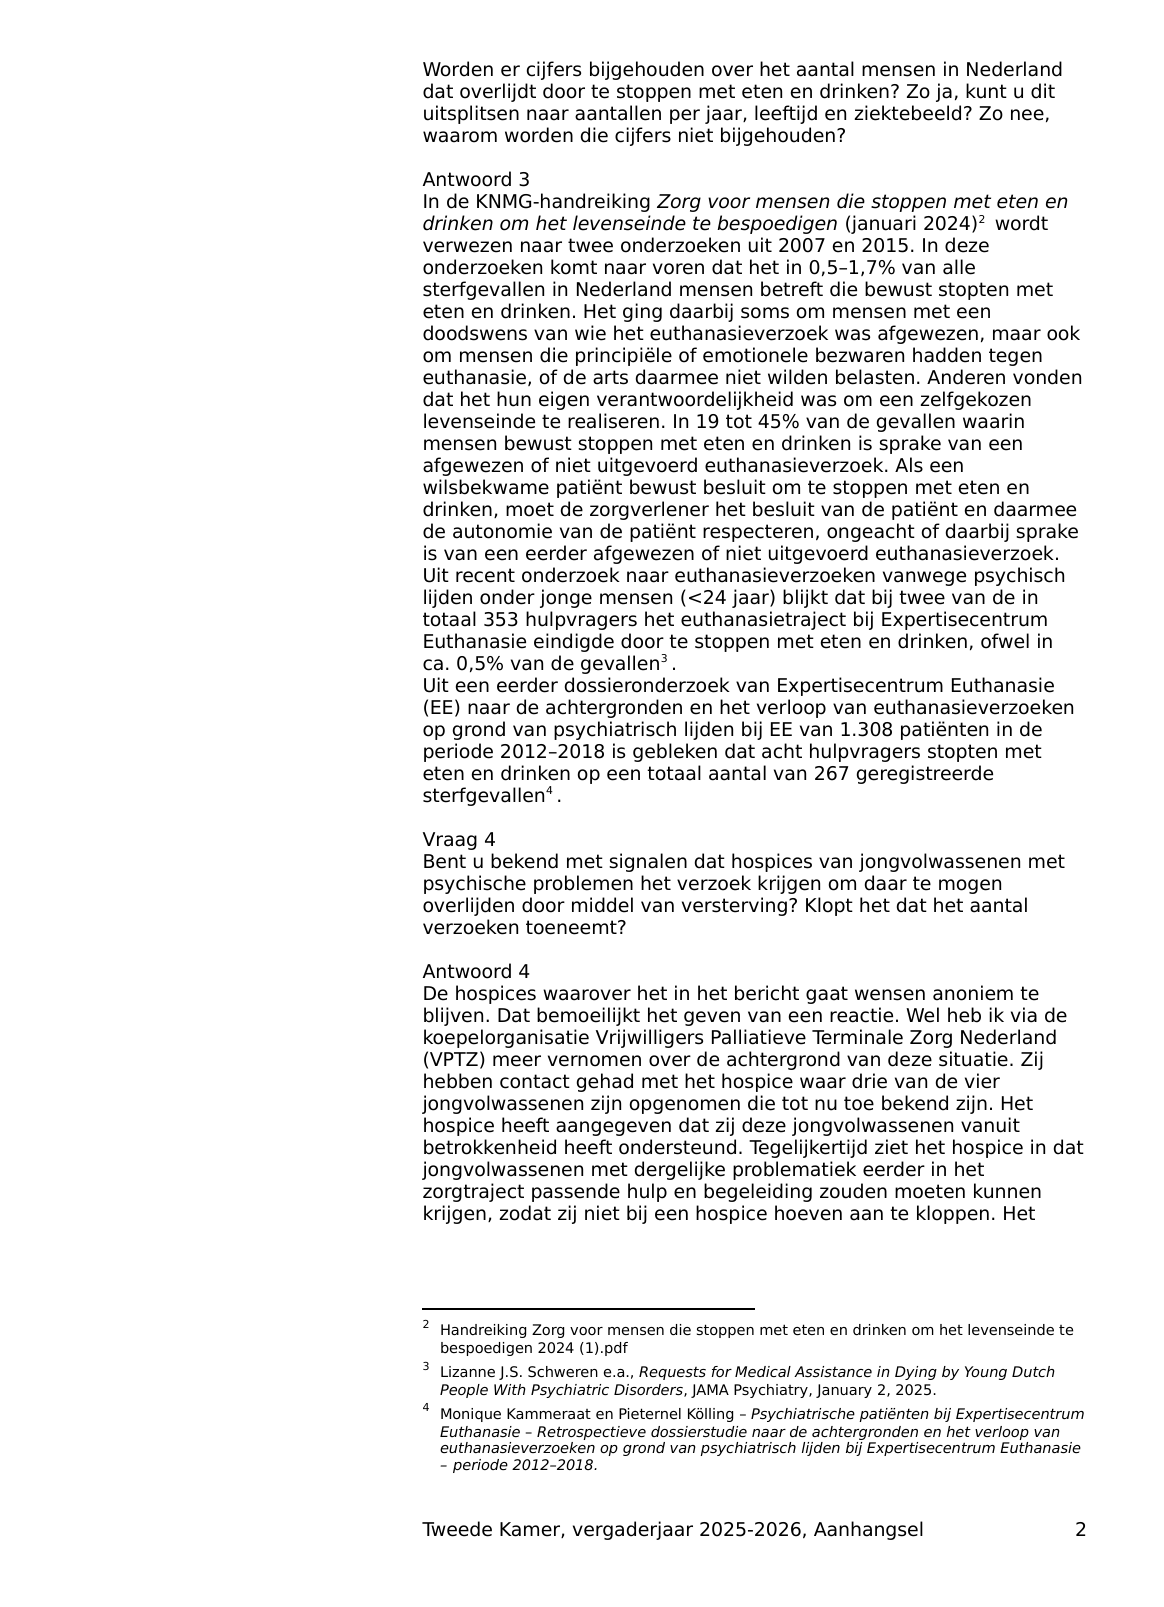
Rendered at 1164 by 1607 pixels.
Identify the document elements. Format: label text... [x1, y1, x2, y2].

text Antwoord 4 [422, 961, 1087, 983]
text Antwoord 3 [422, 169, 1087, 191]
text In de KNMG-handreiking Zorg voor mensen die stoppen met eten en drinken om het levenseinde te bespoedigen (januari 2024) wordt verwezen naar twee onderzoeken uit 2007 en 2015. In deze onderzoeken komt naar voren dat het in 0,5–1,7% van alle sterfgevallen in Nederland mensen betreft die bewust stopten met eten en drinken. Het ging daarbij soms om mensen met een doodswens van wie het euthanasieverzoek was afgewezen, maar ook om mensen die principiële of emotionele bezwaren hadden tegen euthanasie, of de arts daarmee niet wilden belasten. Anderen vonden dat het hun eigen verantwoordelijkheid was om een zelfgekozen levenseinde te realiseren. In 19 tot 45% van de gevallen waarin mensen bewust stoppen met eten en drinken is sprake van een afgewezen of niet uitgevoerd euthanasieverzoek. Als een wilsbekwame patiënt bewust besluit om te stoppen met eten en drinken, moet de zorgverlener het besluit van de patiënt en daarmee de autonomie van de patiënt respecteren, ongeacht of daarbij sprake is van een eerder afgewezen of niet uitgevoerd euthanasieverzoek. [422, 191, 1087, 565]
text Worden er cijfers bijgehouden over het aantal mensen in Nederland dat overlijdt door te stoppen met eten en drinken? Zo ja, kunt u dit uitsplitsen naar aantallen per jaar, leeftijd en ziektebeeld? Zo nee, waarom worden die cijfers niet bijgehouden? [422, 59, 1087, 147]
text Uit recent onderzoek naar euthanasieverzoeken vanwege psychisch lijden onder jonge mensen (<24 jaar) blijkt dat bij twee van de in totaal 353 hulpvragers het euthanasietraject bij Expertisecentrum Euthanasie eindigde door te stoppen met eten en drinken, ofwel in ca. 0,5% van de gevallen. [422, 565, 1087, 675]
text Handreiking Zorg voor mensen die stoppen met eten en drinken om het levenseinde te bespoedigen 2024 (1).pdf [422, 1318, 1087, 1357]
text Vraag 4 [422, 829, 1087, 851]
text Monique Kammeraat en Pieternel Kölling – Psychiatrische patiënten bij Expertisecentrum Euthanasie – Retrospectieve dossierstudie naar de achtergronden en het verloop van euthanasieverzoeken op grond van psychiatrisch lijden bij Expertisecentrum Euthanasie – periode 2012–2018. [422, 1402, 1087, 1474]
text Uit een eerder dossieronderzoek van Expertisecentrum Euthanasie (EE) naar de achtergronden en het verloop van euthanasieverzoeken op grond van psychiatrisch lijden bij EE van 1.308 patiënten in de periode 2012–2018 is gebleken dat acht hulpvragers stopten met eten en drinken op een totaal aantal van 267 geregistreerde sterfgevallen. [422, 675, 1087, 807]
text Lizanne J.S. Schweren e.a., Requests for Medical Assistance in Dying by Young Dutch People With Psychiatric Disorders, JAMA Psychiatry, January 2, 2025. [422, 1360, 1087, 1399]
text Bent u bekend met signalen dat hospices van jongvolwassenen met psychische problemen het verzoek krijgen om daar te mogen overlijden door middel van versterving? Klopt het dat het aantal verzoeken toeneemt? [422, 851, 1087, 939]
text De hospices waarover het in het bericht gaat wensen anoniem te blijven. Dat bemoeilijkt het geven van een reactie. Wel heb ik via de koepelorganisatie Vrijwilligers Palliatieve Terminale Zorg Nederland (VPTZ) meer vernomen over de achtergrond van deze situatie. Zij hebben contact gehad met het hospice waar drie van de vier jongvolwassenen zijn opgenomen die tot nu toe bekend zijn. Het hospice heeft aangegeven dat zij deze jongvolwassenen vanuit betrokkenheid heeft ondersteund. Tegelijkertijd ziet het hospice in dat jongvolwassenen met dergelijke problematiek eerder in het zorgtraject passende hulp en begeleiding zouden moeten kunnen krijgen, zodat zij niet bij een hospice hoeven aan te kloppen. Het [422, 983, 1087, 1224]
